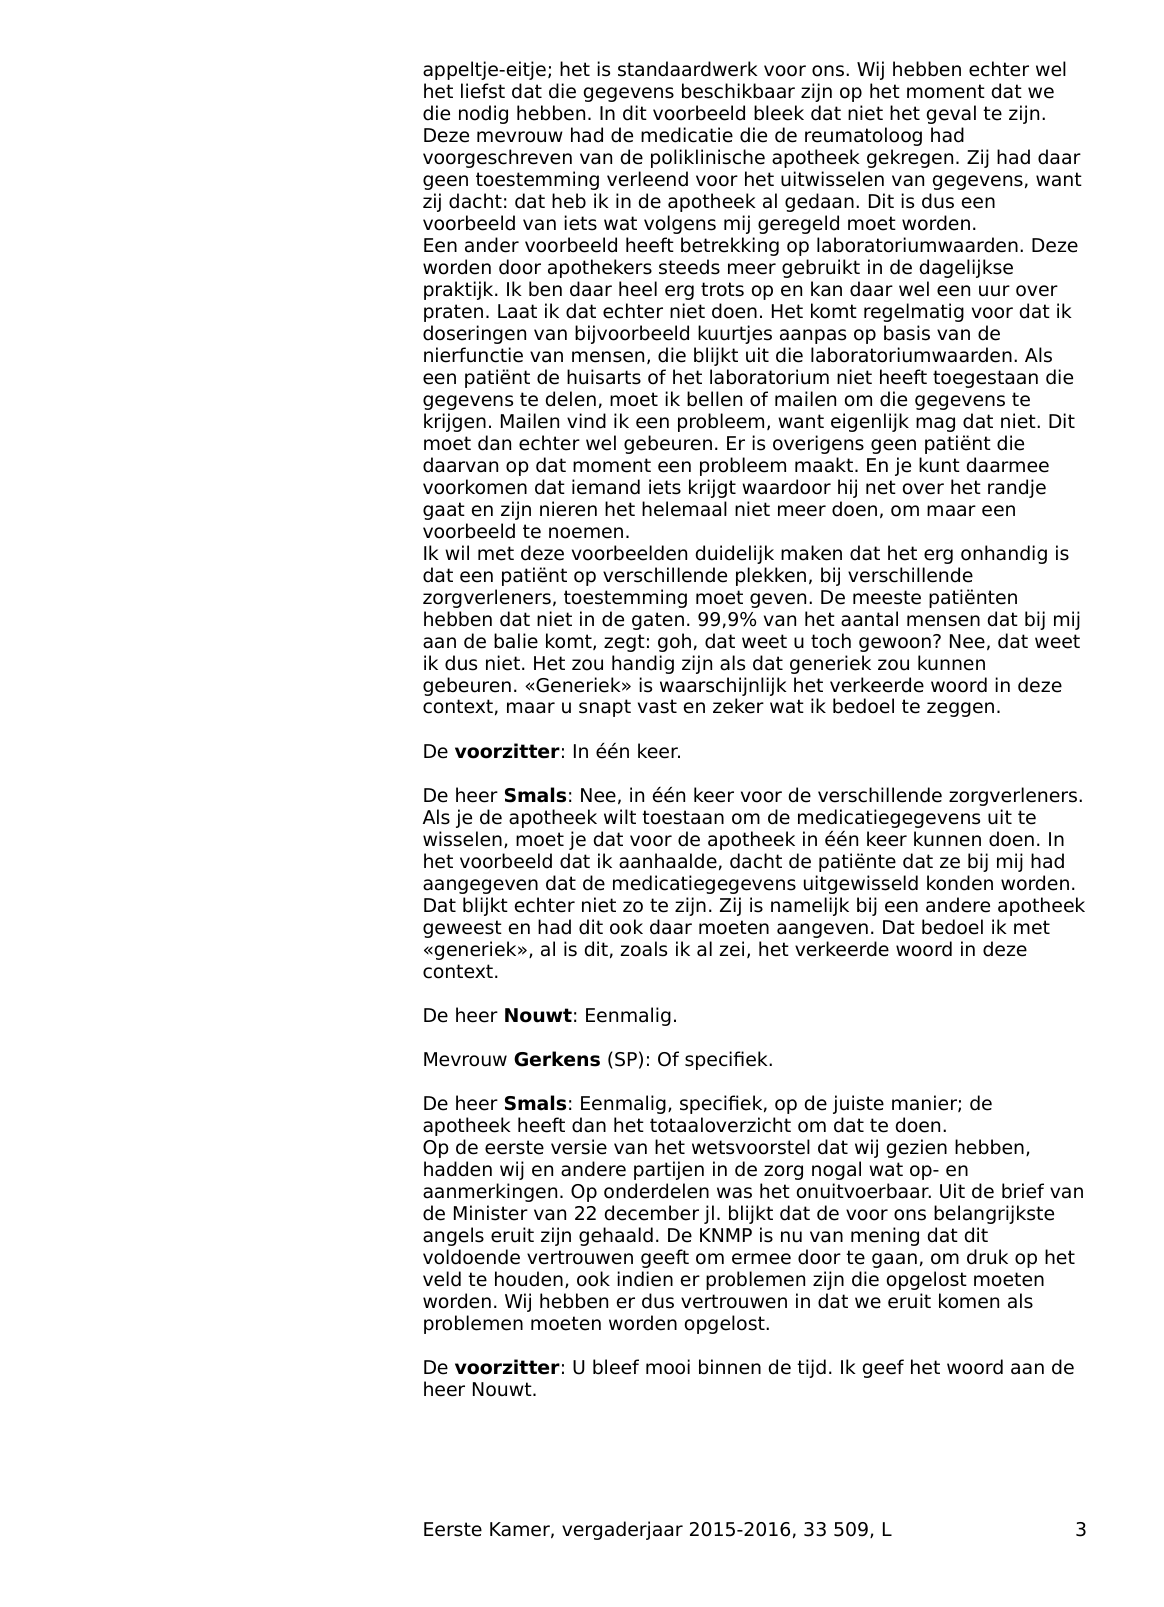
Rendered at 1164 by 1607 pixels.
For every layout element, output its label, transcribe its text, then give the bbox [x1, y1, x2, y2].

text appeltje-eitje; het is standaardwerk voor ons. Wij hebben echter wel het liefst dat die gegevens beschikbaar zijn op het moment dat we die nodig hebben. In dit voorbeeld bleek dat niet het geval te zijn. Deze mevrouw had de medicatie die de reumatoloog had voorgeschreven van de poliklinische apotheek gekregen. Zij had daar geen toestemming verleend voor het uitwisselen van gegevens, want zij dacht: dat heb ik in de apotheek al gedaan. Dit is dus een voorbeeld van iets wat volgens mij geregeld moet worden. [422, 59, 1087, 235]
text De heer Nouwt: Eenmalig. [422, 1005, 1087, 1027]
text De voorzitter: U bleef mooi binnen de tijd. Ik geef het woord aan de heer Nouwt. [422, 1357, 1087, 1401]
text Op de eerste versie van het wetsvoorstel dat wij gezien hebben, hadden wij en andere partijen in de zorg nogal wat op- en aanmerkingen. Op onderdelen was het onuitvoerbaar. Uit de brief van de Minister van 22 december jl. blijkt dat de voor ons belangrijkste angels eruit zijn gehaald. De KNMP is nu van mening dat dit voldoende vertrouwen geeft om ermee door te gaan, om druk op het veld te houden, ook indien er problemen zijn die opgelost moeten worden. Wij hebben er dus vertrouwen in dat we eruit komen als problemen moeten worden opgelost. [422, 1137, 1087, 1335]
text De voorzitter: In één keer. [422, 741, 1087, 763]
text Ik wil met deze voorbeelden duidelijk maken dat het erg onhandig is dat een patiënt op verschillende plekken, bij verschillende zorgverleners, toestemming moet geven. De meeste patiënten hebben dat niet in de gaten. 99,9% van het aantal mensen dat bij mij aan de balie komt, zegt: goh, dat weet u toch gewoon? Nee, dat weet ik dus niet. Het zou handig zijn als dat generiek zou kunnen gebeuren. «Generiek» is waarschijnlijk het verkeerde woord in deze context, maar u snapt vast en zeker wat ik bedoel te zeggen. [422, 543, 1087, 718]
text De heer Smals: Nee, in één keer voor de verschillende zorgverleners. Als je de apotheek wilt toestaan om de medicatiegegevens uit te wisselen, moet je dat voor de apotheek in één keer kunnen doen. In het voorbeeld dat ik aanhaalde, dacht de patiënte dat ze bij mij had aangegeven dat de medicatiegegevens uitgewisseld konden worden. Dat blijkt echter niet zo te zijn. Zij is namelijk bij een andere apotheek geweest en had dit ook daar moeten aangeven. Dat bedoel ik met «generiek», al is dit, zoals ik al zei, het verkeerde woord in deze context. [422, 785, 1087, 983]
text De heer Smals: Eenmalig, specifiek, op de juiste manier; de apotheek heeft dan het totaaloverzicht om dat te doen. [422, 1093, 1087, 1137]
text Mevrouw Gerkens (SP): Of specifiek. [422, 1049, 1087, 1071]
text Een ander voorbeeld heeft betrekking op laboratoriumwaarden. Deze worden door apothekers steeds meer gebruikt in de dagelijkse praktijk. Ik ben daar heel erg trots op en kan daar wel een uur over praten. Laat ik dat echter niet doen. Het komt regelmatig voor dat ik doseringen van bijvoorbeeld kuurtjes aanpas op basis van de nierfunctie van mensen, die blijkt uit die laboratoriumwaarden. Als een patiënt de huisarts of het laboratorium niet heeft toegestaan die gegevens te delen, moet ik bellen of mailen om die gegevens te krijgen. Mailen vind ik een probleem, want eigenlijk mag dat niet. Dit moet dan echter wel gebeuren. Er is overigens geen patiënt die daarvan op dat moment een probleem maakt. En je kunt daarmee voorkomen dat iemand iets krijgt waardoor hij net over het randje gaat en zijn nieren het helemaal niet meer doen, om maar een voorbeeld te noemen. [422, 235, 1087, 543]
